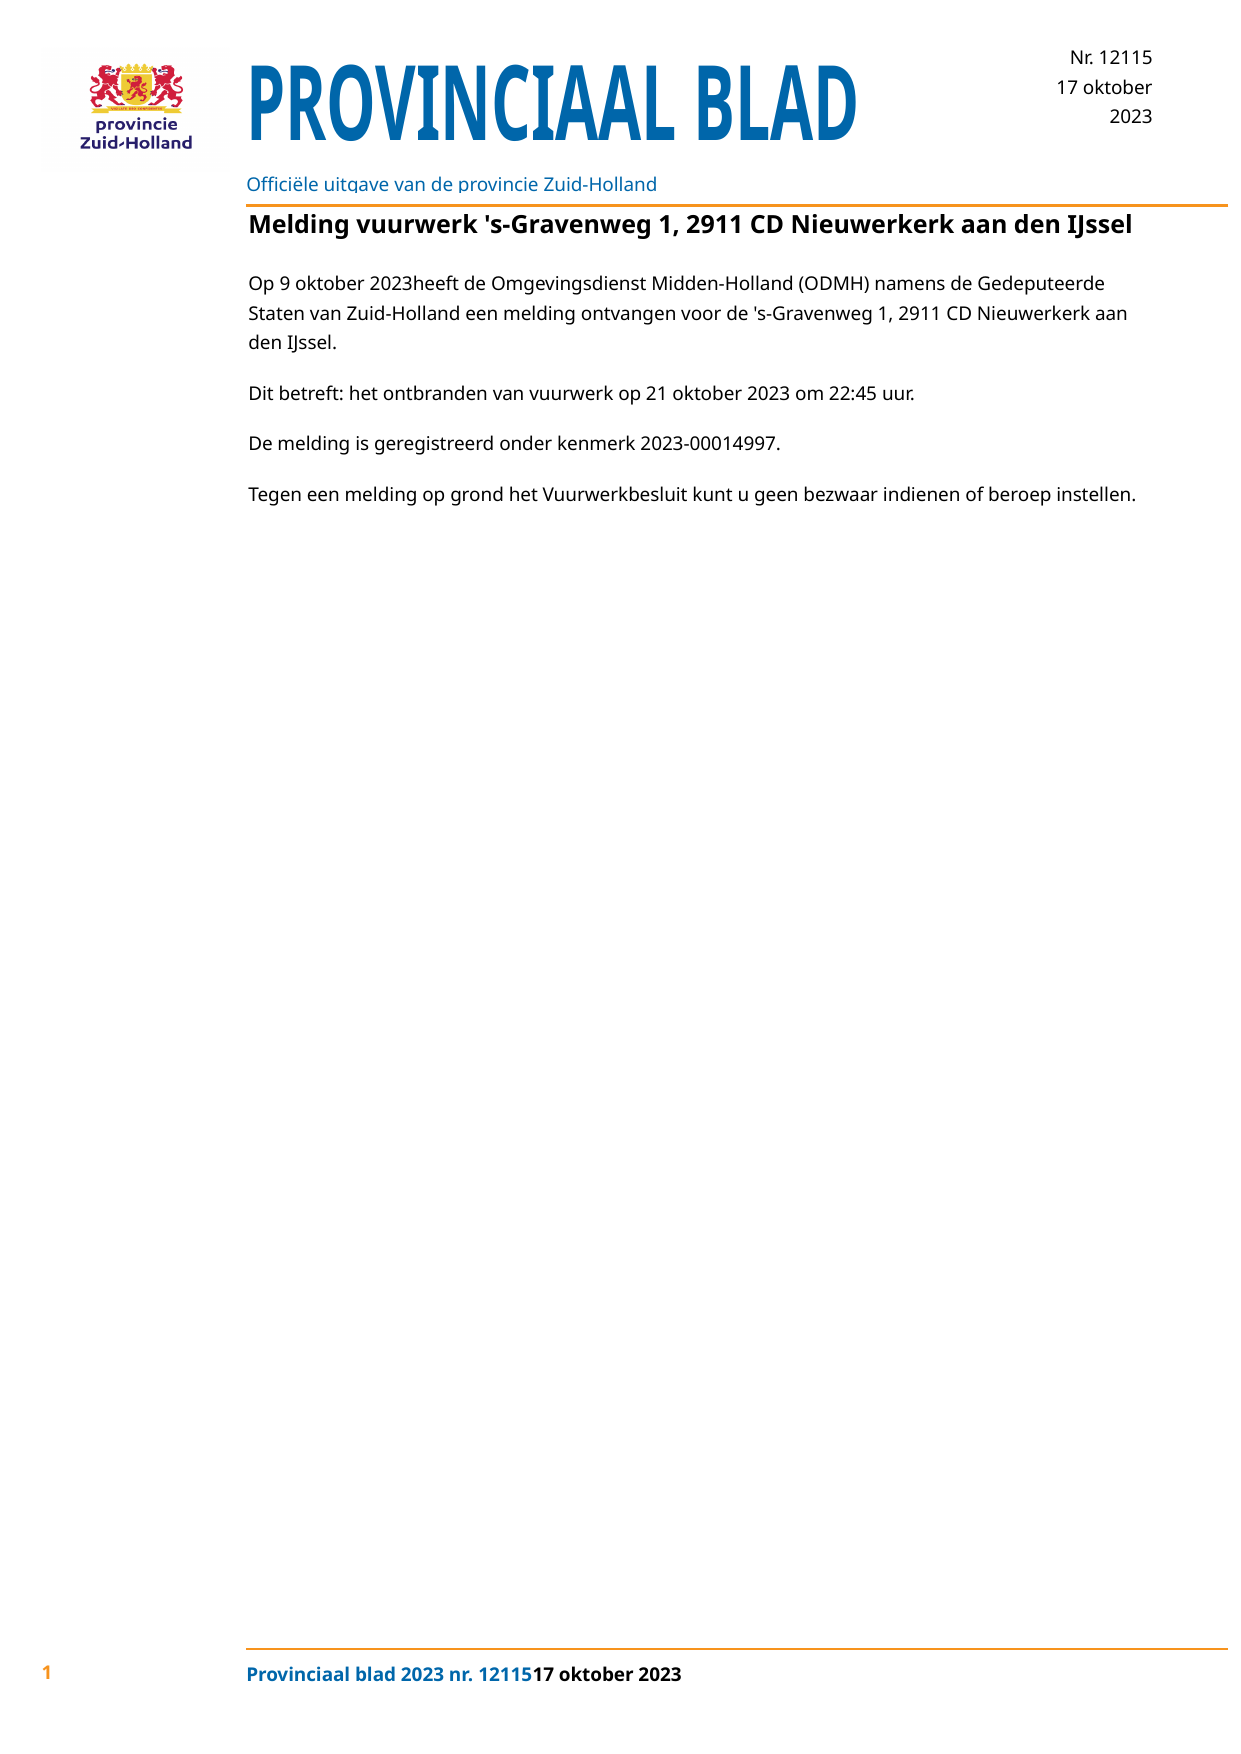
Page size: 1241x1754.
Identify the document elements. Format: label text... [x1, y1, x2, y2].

text Op 9 oktober 2023heeft de Omgevingsdienst Midden-Holland (ODMH) namens de Gedeputeerde Staten van Zuid-Holland een melding ontvangen voor de 's-Gravenweg 1, 2911 CD Nieuwerkerk aan den IJssel. [248, 270, 1152, 355]
text De melding is geregistreerd onder kenmerk 2023-00014997. [248, 430, 1152, 456]
text Melding vuurwerk 's-Gravenweg 1, 2911 CD Nieuwerkerk aan den IJssel [248, 207, 1152, 241]
picture [41, 47, 231, 172]
text Dit betreft: het ontbranden van vuurwerk op 21 oktober 2023 om 22:45 uur. [248, 380, 1152, 406]
text Tegen een melding op grond het Vuurwerkbesluit kunt u geen bezwaar indienen of beroep instellen. [248, 481, 1152, 506]
